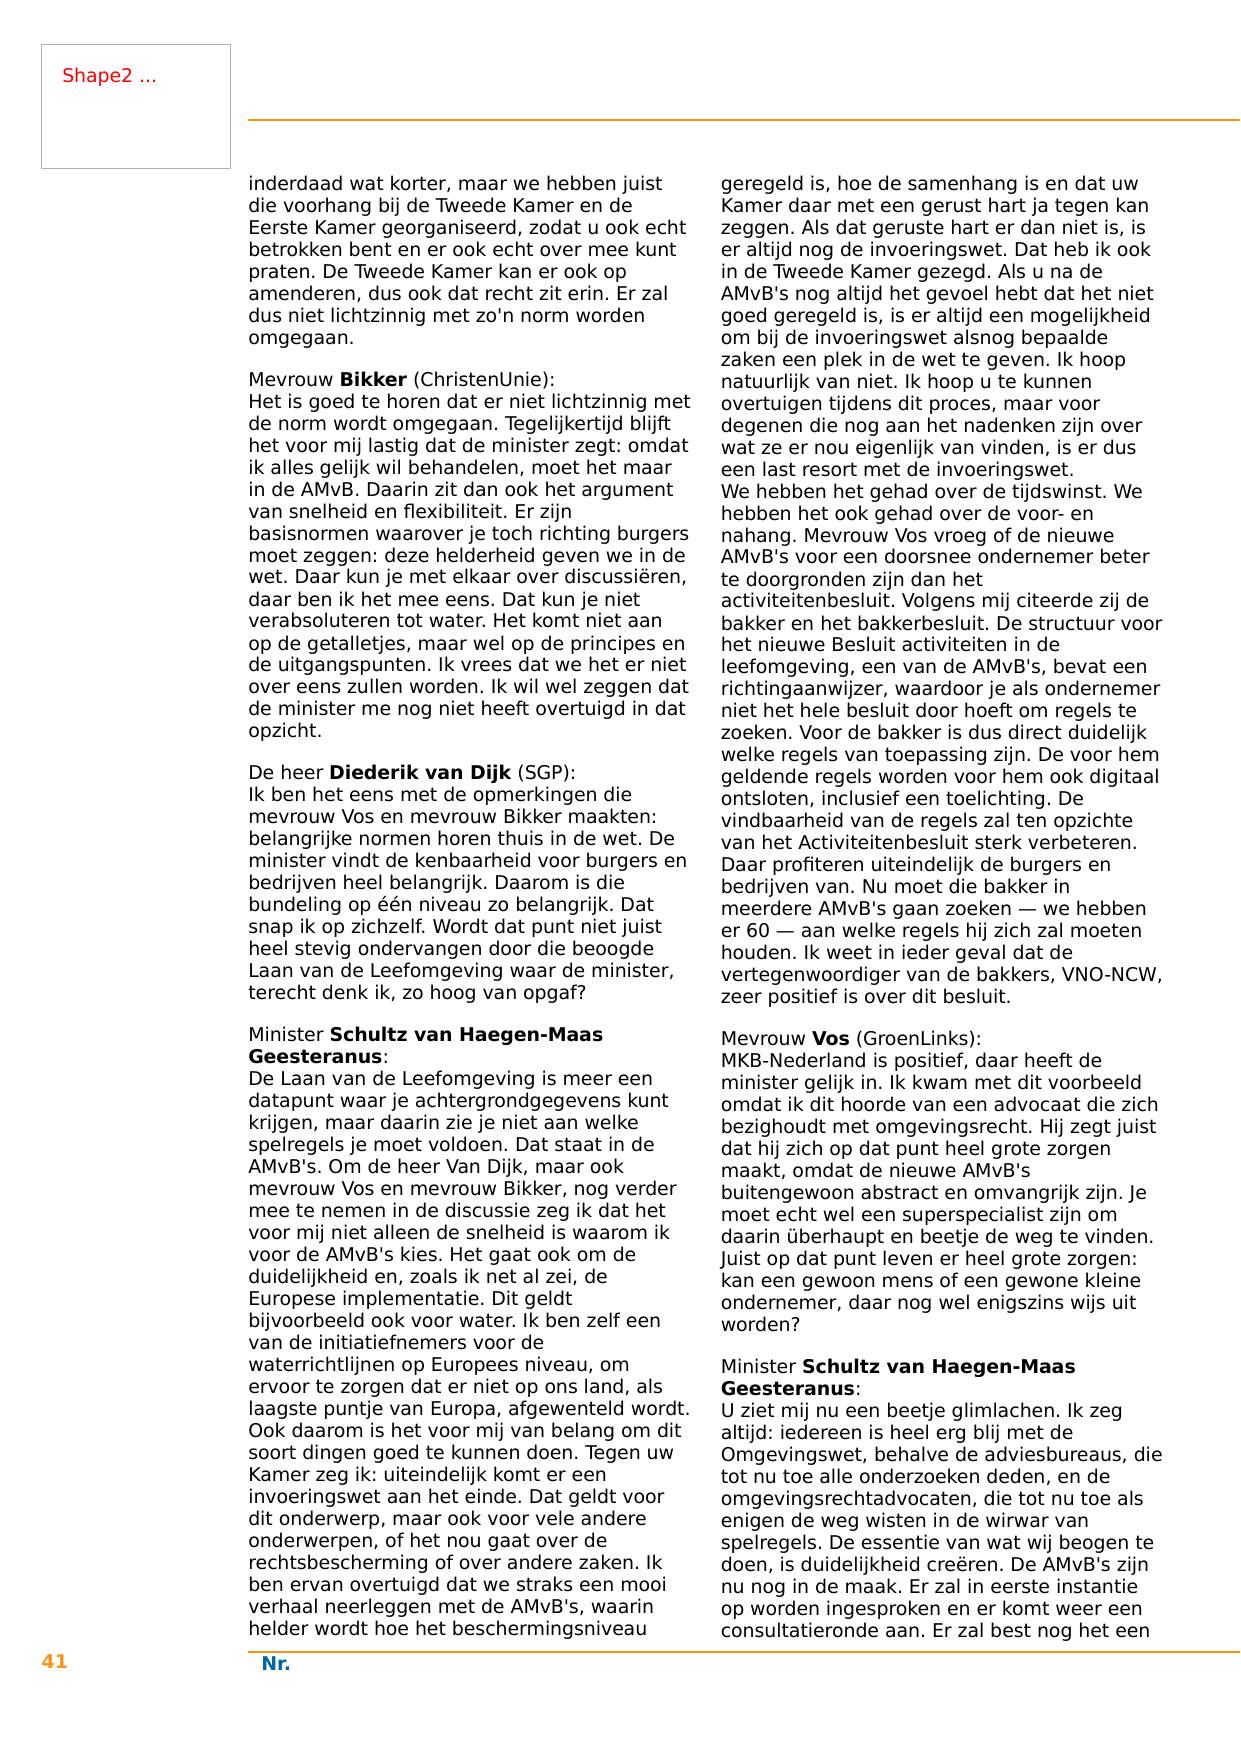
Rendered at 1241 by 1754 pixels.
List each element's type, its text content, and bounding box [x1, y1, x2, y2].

text U ziet mij nu een beetje glimlachen. Ik zeg altijd: iedereen is heel erg blij met de Omgevingswet, behalve de adviesbureaus, die tot nu toe alle onderzoeken deden, en de omgevingsrechtadvocaten, die tot nu toe als enigen de weg wisten in de wirwar van spelregels. De essentie van wat wij beogen te doen, is duidelijkheid creëren. De AMvB's zijn nu nog in de maak. Er zal in eerste instantie op worden ingesproken en er komt weer een consultatieronde aan. Er zal best nog het een [721, 1400, 1163, 1641]
text MKB-Nederland is positief, daar heeft de minister gelijk in. Ik kwam met dit voorbeeld omdat ik dit hoorde van een advocaat die zich bezighoudt met omgevingsrecht. Hij zegt juist dat hij zich op dat punt heel grote zorgen maakt, omdat de nieuwe AMvB's buitengewoon abstract en omvangrijk zijn. Je moet echt wel een superspecialist zijn om daarin überhaupt en beetje de weg te vinden. Juist op dat punt leven er heel grote zorgen: kan een gewoon mens of een gewone kleine ondernemer, daar nog wel enigszins wijs uit worden? [721, 1050, 1163, 1336]
text De heer Diederik van Dijk (SGP): [248, 762, 691, 784]
text geregeld is, hoe de samenhang is en dat uw Kamer daar met een gerust hart ja tegen kan zeggen. Als dat geruste hart er dan niet is, is er altijd nog de invoeringswet. Dat heb ik ook in de Tweede Kamer gezegd. Als u na de AMvB's nog altijd het gevoel hebt dat het niet goed geregeld is, is er altijd een mogelijkheid om bij de invoeringswet alsnog bepaalde zaken een plek in de wet te geven. Ik hoop natuurlijk van niet. Ik hoop u te kunnen overtuigen tijdens dit proces, maar voor degenen die nog aan het nadenken zijn over wat ze er nou eigenlijk van vinden, is er dus een last resort met de invoeringswet. [721, 173, 1163, 481]
text Mevrouw Vos (GroenLinks): [721, 1028, 1163, 1050]
text We hebben het gehad over de tijdswinst. We hebben het ook gehad over de voor- en nahang. Mevrouw Vos vroeg of de nieuwe AMvB's voor een doorsnee ondernemer beter te doorgronden zijn dan het activiteitenbesluit. Volgens mij citeerde zij de bakker en het bakkerbesluit. De structuur voor het nieuwe Besluit activiteiten in de leefomgeving, een van de AMvB's, bevat een richtingaanwijzer, waardoor je als ondernemer niet het hele besluit door hoeft om regels te zoeken. Voor de bakker is dus direct duidelijk welke regels van toepassing zijn. De voor hem geldende regels worden voor hem ook digitaal ontsloten, inclusief een toelichting. De vindbaarheid van de regels zal ten opzichte van het Activiteitenbesluit sterk verbeteren. Daar profiteren uiteindelijk de burgers en bedrijven van. Nu moet die bakker in meerdere AMvB's gaan zoeken — we hebben er 60 — aan welke regels hij zich zal moeten houden. Ik weet in ieder geval dat de vertegenwoordiger van de bakkers, VNO-NCW, zeer positief is over dit besluit. [721, 481, 1163, 1008]
text inderdaad wat korter, maar we hebben juist die voorhang bij de Tweede Kamer en de Eerste Kamer georganiseerd, zodat u ook echt betrokken bent en er ook echt over mee kunt praten. De Tweede Kamer kan er ook op amenderen, dus ook dat recht zit erin. Er zal dus niet lichtzinnig met zo'n norm worden omgegaan. [248, 173, 691, 349]
text Ik ben het eens met de opmerkingen die mevrouw Vos en mevrouw Bikker maakten: belangrijke normen horen thuis in de wet. De minister vindt de kenbaarheid voor burgers en bedrijven heel belangrijk. Daarom is die bundeling op één niveau zo belangrijk. Dat snap ik op zichzelf. Wordt dat punt niet juist heel stevig ondervangen door die beoogde Laan van de Leefomgeving waar de minister, terecht denk ik, zo hoog van opgaf? [248, 784, 691, 1004]
text Minister Schultz van Haegen-Maas Geesteranus: [248, 1024, 691, 1068]
text Mevrouw Bikker (ChristenUnie): [248, 369, 691, 391]
text De Laan van de Leefomgeving is meer een datapunt waar je achtergrondgegevens kunt krijgen, maar daarin zie je niet aan welke spelregels je moet voldoen. Dat staat in de AMvB's. Om de heer Van Dijk, maar ook mevrouw Vos en mevrouw Bikker, nog verder mee te nemen in de discussie zeg ik dat het voor mij niet alleen de snelheid is waarom ik voor de AMvB's kies. Het gaat ook om de duidelijkheid en, zoals ik net al zei, de Europese implementatie. Dit geldt bijvoorbeeld ook voor water. Ik ben zelf een van de initiatiefnemers voor de waterrichtlijnen op Europees niveau, om ervoor te zorgen dat er niet op ons land, als laagste puntje van Europa, afgewenteld wordt. Ook daarom is het voor mij van belang om dit soort dingen goed te kunnen doen. Tegen uw Kamer zeg ik: uiteindelijk komt er een invoeringswet aan het einde. Dat geldt voor dit onderwerp, maar ook voor vele andere onderwerpen, of het nou gaat over de rechtsbescherming of over andere zaken. Ik ben ervan overtuigd dat we straks een mooi verhaal neerleggen met de AMvB's, waarin helder wordt hoe het beschermingsniveau [248, 1068, 691, 1639]
text Minister Schultz van Haegen-Maas Geesteranus: [721, 1356, 1163, 1400]
text Het is goed te horen dat er niet lichtzinnig met de norm wordt omgegaan. Tegelijkertijd blijft het voor mij lastig dat de minister zegt: omdat ik alles gelijk wil behandelen, moet het maar in de AMvB. Daarin zit dan ook het argument van snelheid en flexibiliteit. Er zijn basisnormen waarover je toch richting burgers moet zeggen: deze helderheid geven we in de wet. Daar kun je met elkaar over discussiëren, daar ben ik het mee eens. Dat kun je niet verabsoluteren tot water. Het komt niet aan op de getalletjes, maar wel op de principes en de uitgangspunten. Ik vrees dat we het er niet over eens zullen worden. Ik wil wel zeggen dat de minister me nog niet heeft overtuigd in dat opzicht. [248, 391, 691, 742]
